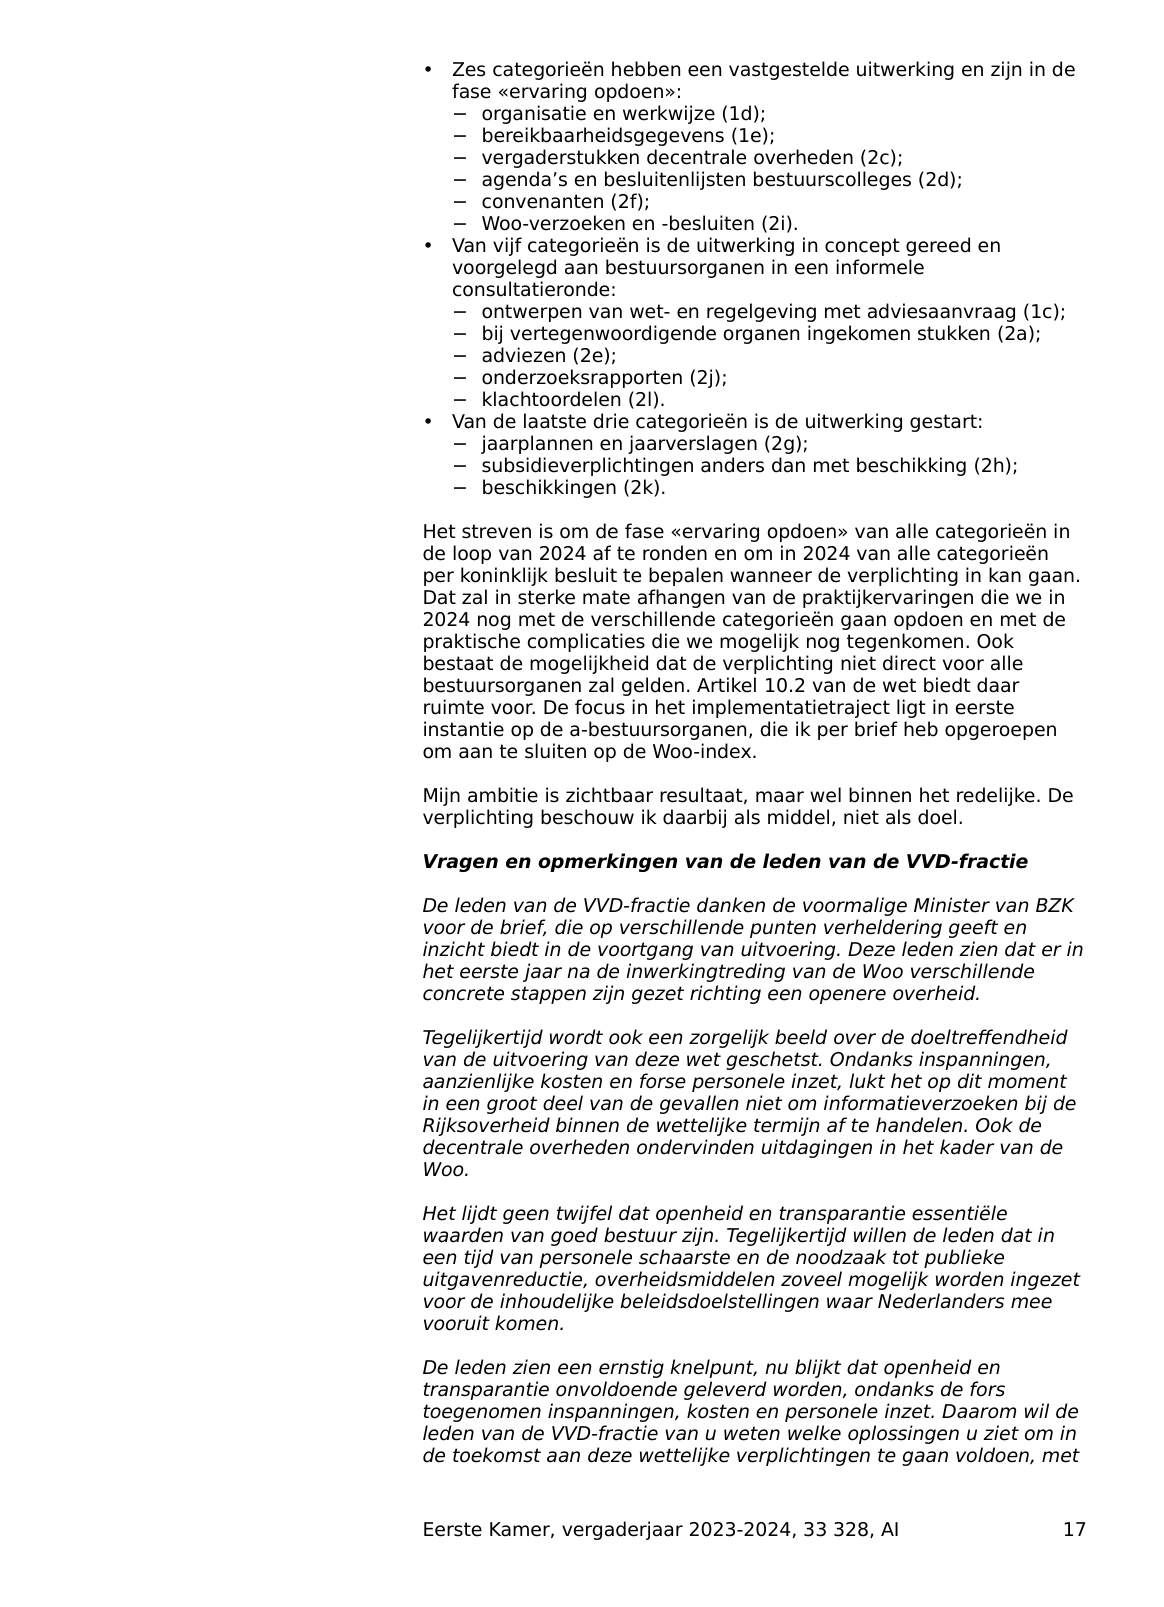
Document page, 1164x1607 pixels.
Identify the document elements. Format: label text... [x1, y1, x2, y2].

text − onderzoeksrapporten (2j); [452, 367, 1087, 389]
text − vergaderstukken decentrale overheden (2c); [452, 147, 1087, 169]
text De leden zien een ernstig knelpunt, nu blijkt dat openheid en transparantie onvoldoende geleverd worden, ondanks de fors toegenomen inspanningen, kosten en personele inzet. Daarom wil de leden van de VVD-fractie van u weten welke oplossingen u ziet om in de toekomst aan deze wettelijke verplichtingen te gaan voldoen, met [422, 1357, 1087, 1467]
text Het streven is om de fase «ervaring opdoen» van alle categorieën in de loop van 2024 af te ronden en om in 2024 van alle categorieën per koninklijk besluit te bepalen wanneer de verplichting in kan gaan. Dat zal in sterke mate afhangen van de praktijkervaringen die we in 2024 nog met de verschillende categorieën gaan opdoen en met de praktische complicaties die we mogelijk nog tegenkomen. Ook bestaat de mogelijkheid dat de verplichting niet direct voor alle bestuursorganen zal gelden. Artikel 10.2 van de wet biedt daar ruimte voor. De focus in het implementatietraject ligt in eerste instantie op de a-bestuursorganen, die ik per brief heb opgeroepen om aan te sluiten op de Woo-index. [422, 521, 1087, 763]
subtitle Vragen en opmerkingen van de leden van de VVD-fractie [422, 851, 1087, 873]
text − organisatie en werkwijze (1d); [452, 103, 1087, 125]
text Het lijdt geen twijfel dat openheid en transparantie essentiële waarden van goed bestuur zijn. Tegelijkertijd willen de leden dat in een tijd van personele schaarste en de noodzaak tot publieke uitgavenreductie, overheidsmiddelen zoveel mogelijk worden ingezet voor de inhoudelijke beleidsdoelstellingen waar Nederlanders mee vooruit komen. [422, 1203, 1087, 1335]
text • Van vijf categorieën is de uitwerking in concept gereed en voorgelegd aan bestuursorganen in een informele consultatieronde: [422, 235, 1087, 301]
text De leden van de VVD-fractie danken de voormalige Minister van BZK voor de brief, die op verschillende punten verheldering geeft en inzicht biedt in de voortgang van uitvoering. Deze leden zien dat er in het eerste jaar na de inwerkingtreding van de Woo verschillende concrete stappen zijn gezet richting een openere overheid. [422, 895, 1087, 1005]
text − convenanten (2f); [452, 191, 1087, 213]
text − Woo-verzoeken en -besluiten (2i). [452, 213, 1087, 235]
text − bereikbaarheidsgegevens (1e); [452, 125, 1087, 147]
text • Van de laatste drie categorieën is de uitwerking gestart: [422, 411, 1087, 433]
text Mijn ambitie is zichtbaar resultaat, maar wel binnen het redelijke. De verplichting beschouw ik daarbij als middel, niet als doel. [422, 785, 1087, 829]
text − beschikkingen (2k). [452, 477, 1087, 499]
text − klachtoordelen (2l). [452, 389, 1087, 411]
text − bij vertegenwoordigende organen ingekomen stukken (2a); [452, 323, 1087, 345]
text • Zes categorieën hebben een vastgestelde uitwerking en zijn in de fase «ervaring opdoen»: [422, 59, 1087, 103]
text − subsidieverplichtingen anders dan met beschikking (2h); [452, 455, 1087, 477]
text − agenda’s en besluitenlijsten bestuurscolleges (2d); [452, 169, 1087, 191]
text − ontwerpen van wet- en regelgeving met adviesaanvraag (1c); [452, 301, 1087, 323]
text Tegelijkertijd wordt ook een zorgelijk beeld over de doeltreffendheid van de uitvoering van deze wet geschetst. Ondanks inspanningen, aanzienlijke kosten en forse personele inzet, lukt het op dit moment in een groot deel van de gevallen niet om informatieverzoeken bij de Rijksoverheid binnen de wettelijke termijn af te handelen. Ook de decentrale overheden ondervinden uitdagingen in het kader van de Woo. [422, 1027, 1087, 1181]
text − jaarplannen en jaarverslagen (2g); [452, 433, 1087, 455]
text − adviezen (2e); [452, 345, 1087, 367]
